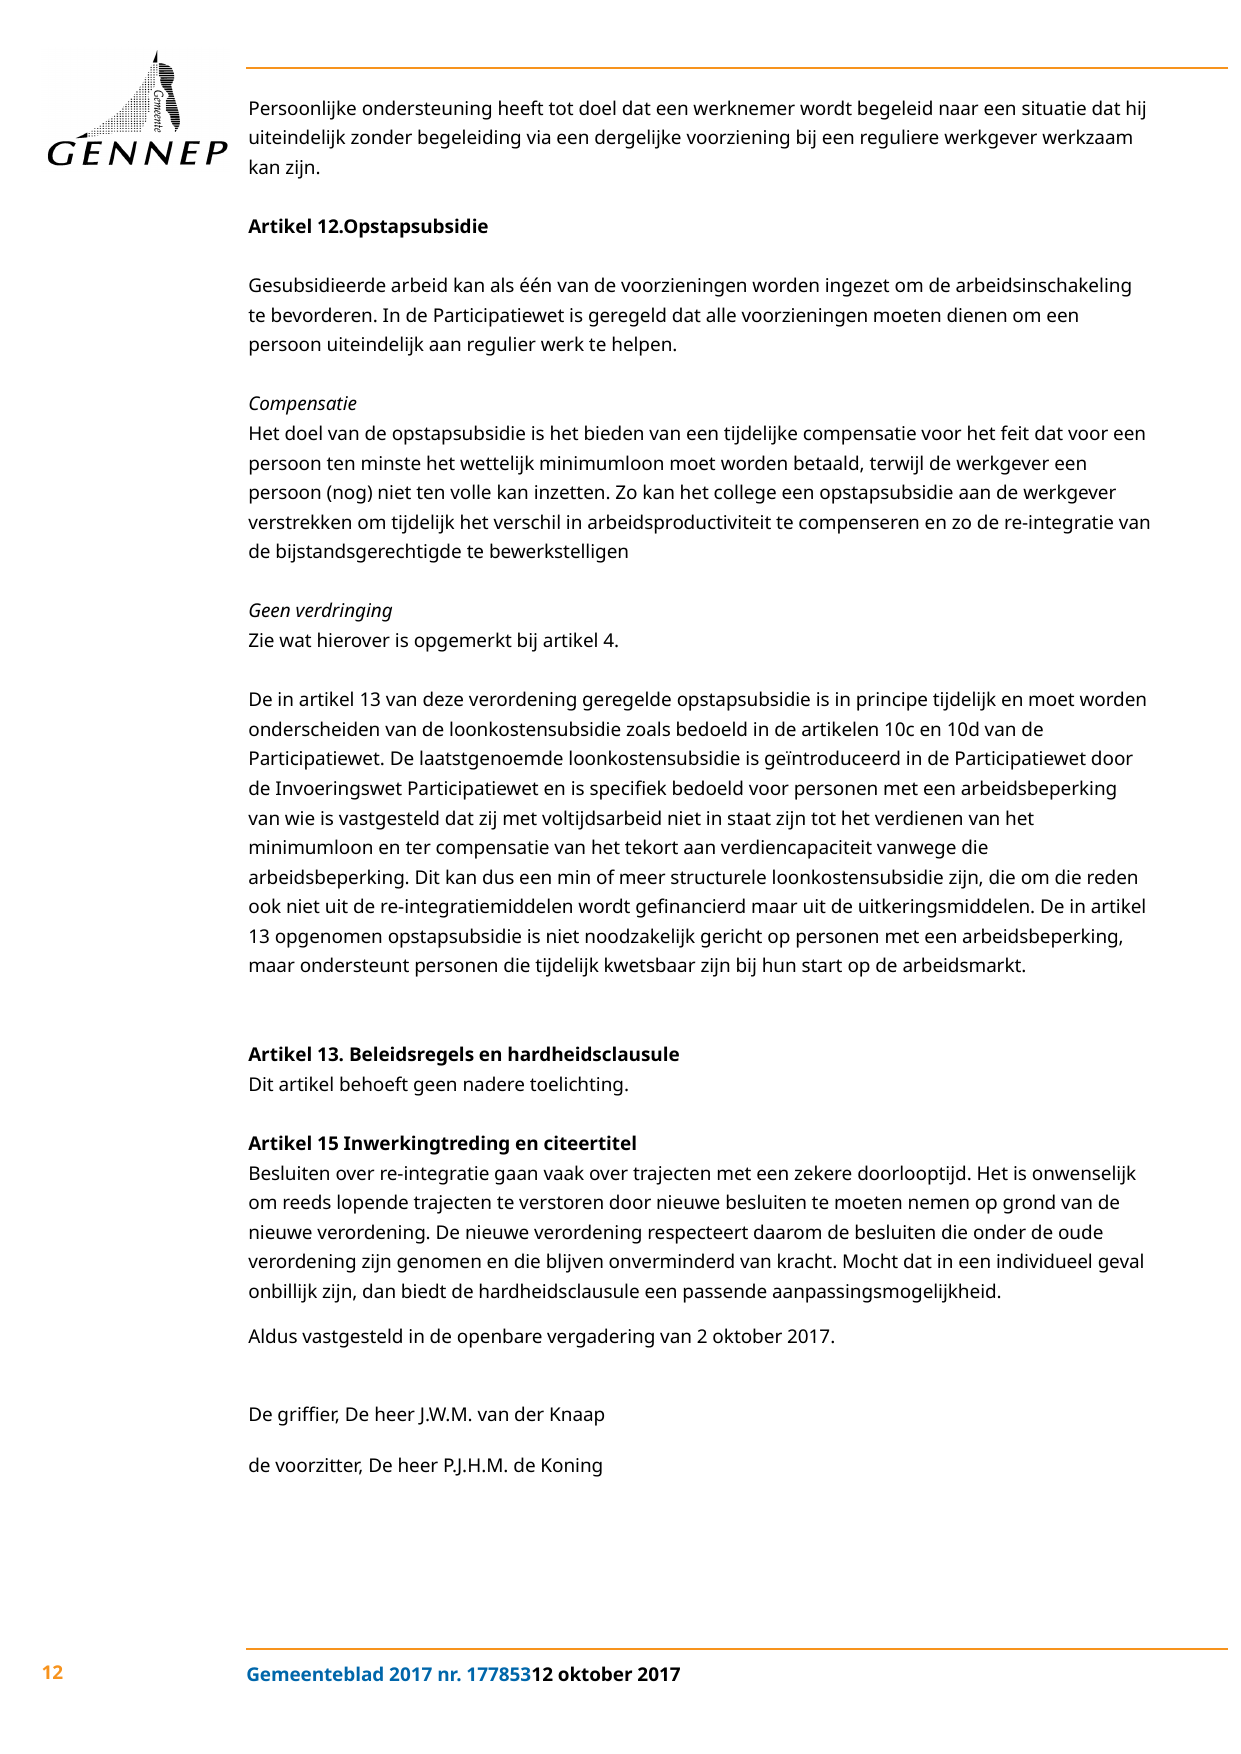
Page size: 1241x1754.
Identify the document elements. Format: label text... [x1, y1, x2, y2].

text Artikel 15 Inwerkingtreding en citeertitel [248, 1130, 1152, 1156]
text Geen verdringing [248, 598, 1152, 623]
text Dit artikel behoeft geen nadere toelichting. [248, 1071, 1152, 1097]
text Zie wat hierover is opgemerkt bij artikel 4. [248, 627, 1152, 653]
text De griffier, De heer J.W.M. van der Knaap [248, 1401, 1152, 1427]
text De in artikel 13 van deze verordening geregelde opstapsubsidie is in principe tijdelijk en moet worden onderscheiden van de loonkostensubsidie zoals bedoeld in de artikelen 10c en 10d van de Participatiewet. De laatstgenoemde loonkostensubsidie is geïntroduceerd in de Participatiewet door de Invoeringswet Participatiewet en is specifiek bedoeld voor personen met een arbeidsbeperking van wie is vastgesteld dat zij met voltijdsarbeid niet in staat zijn tot het verdienen van het minimumloon en ter compensatie van het tekort aan verdiencapaciteit vanwege die arbeidsbeperking. Dit kan dus een min of meer structurele loonkostensubsidie zijn, die om die reden ook niet uit de re-integratiemiddelen wordt gefinancierd maar uit de uitkeringsmiddelen. De in artikel 13 opgenomen opstapsubsidie is niet noodzakelijk gericht op personen met een arbeidsbeperking, maar ondersteunt personen die tijdelijk kwetsbaar zijn bij hun start op de arbeidsmarkt. [248, 686, 1152, 978]
text Aldus vastgesteld in de openbare vergadering van 2 oktober 2017. [248, 1324, 1152, 1349]
text Het doel van de opstapsubsidie is het bieden van een tijdelijke compensatie voor het feit dat voor een persoon ten minste het wettelijk minimumloon moet worden betaald, terwijl de werkgever een persoon (nog) niet ten volle kan inzetten. Zo kan het college een opstapsubsidie aan de werkgever verstrekken om tijdelijk het verschil in arbeidsproductiviteit te compenseren en zo de re-integratie van de bijstandsgerechtigde te bewerkstelligen [248, 420, 1152, 564]
text Artikel 12.Opstapsubsidie [248, 213, 1152, 239]
text Gesubsidieerde arbeid kan als één van de voorzieningen worden ingezet om de arbeidsinschakeling te bevorderen. In de Participatiewet is geregeld dat alle voorzieningen moeten dienen om een persoon uiteindelijk aan regulier werk te helpen. [248, 272, 1152, 357]
text Compensatie [248, 391, 1152, 416]
picture [41, 47, 231, 172]
text Artikel 13. Beleidsregels en hardheidsclausule [248, 1041, 1152, 1067]
text Besluiten over re-integratie gaan vaak over trajecten met een zekere doorlooptijd. Het is onwenselijk om reeds lopende trajecten te verstoren door nieuwe besluiten te moeten nemen op grond van de nieuwe verordening. De nieuwe verordening respecteert daarom de besluiten die onder de oude verordening zijn genomen en die blijven onverminderd van kracht. Mocht dat in een individueel geval onbillijk zijn, dan biedt de hardheidsclausule een passende aanpassingsmogelijkheid. [248, 1160, 1152, 1304]
text Persoonlijke ondersteuning heeft tot doel dat een werknemer wordt begeleid naar een situatie dat hij uiteindelijk zonder begeleiding via een dergelijke voorziening bij een reguliere werkgever werkzaam kan zijn. [248, 95, 1152, 180]
text de voorzitter, De heer P.J.H.M. de Koning [248, 1452, 1152, 1478]
